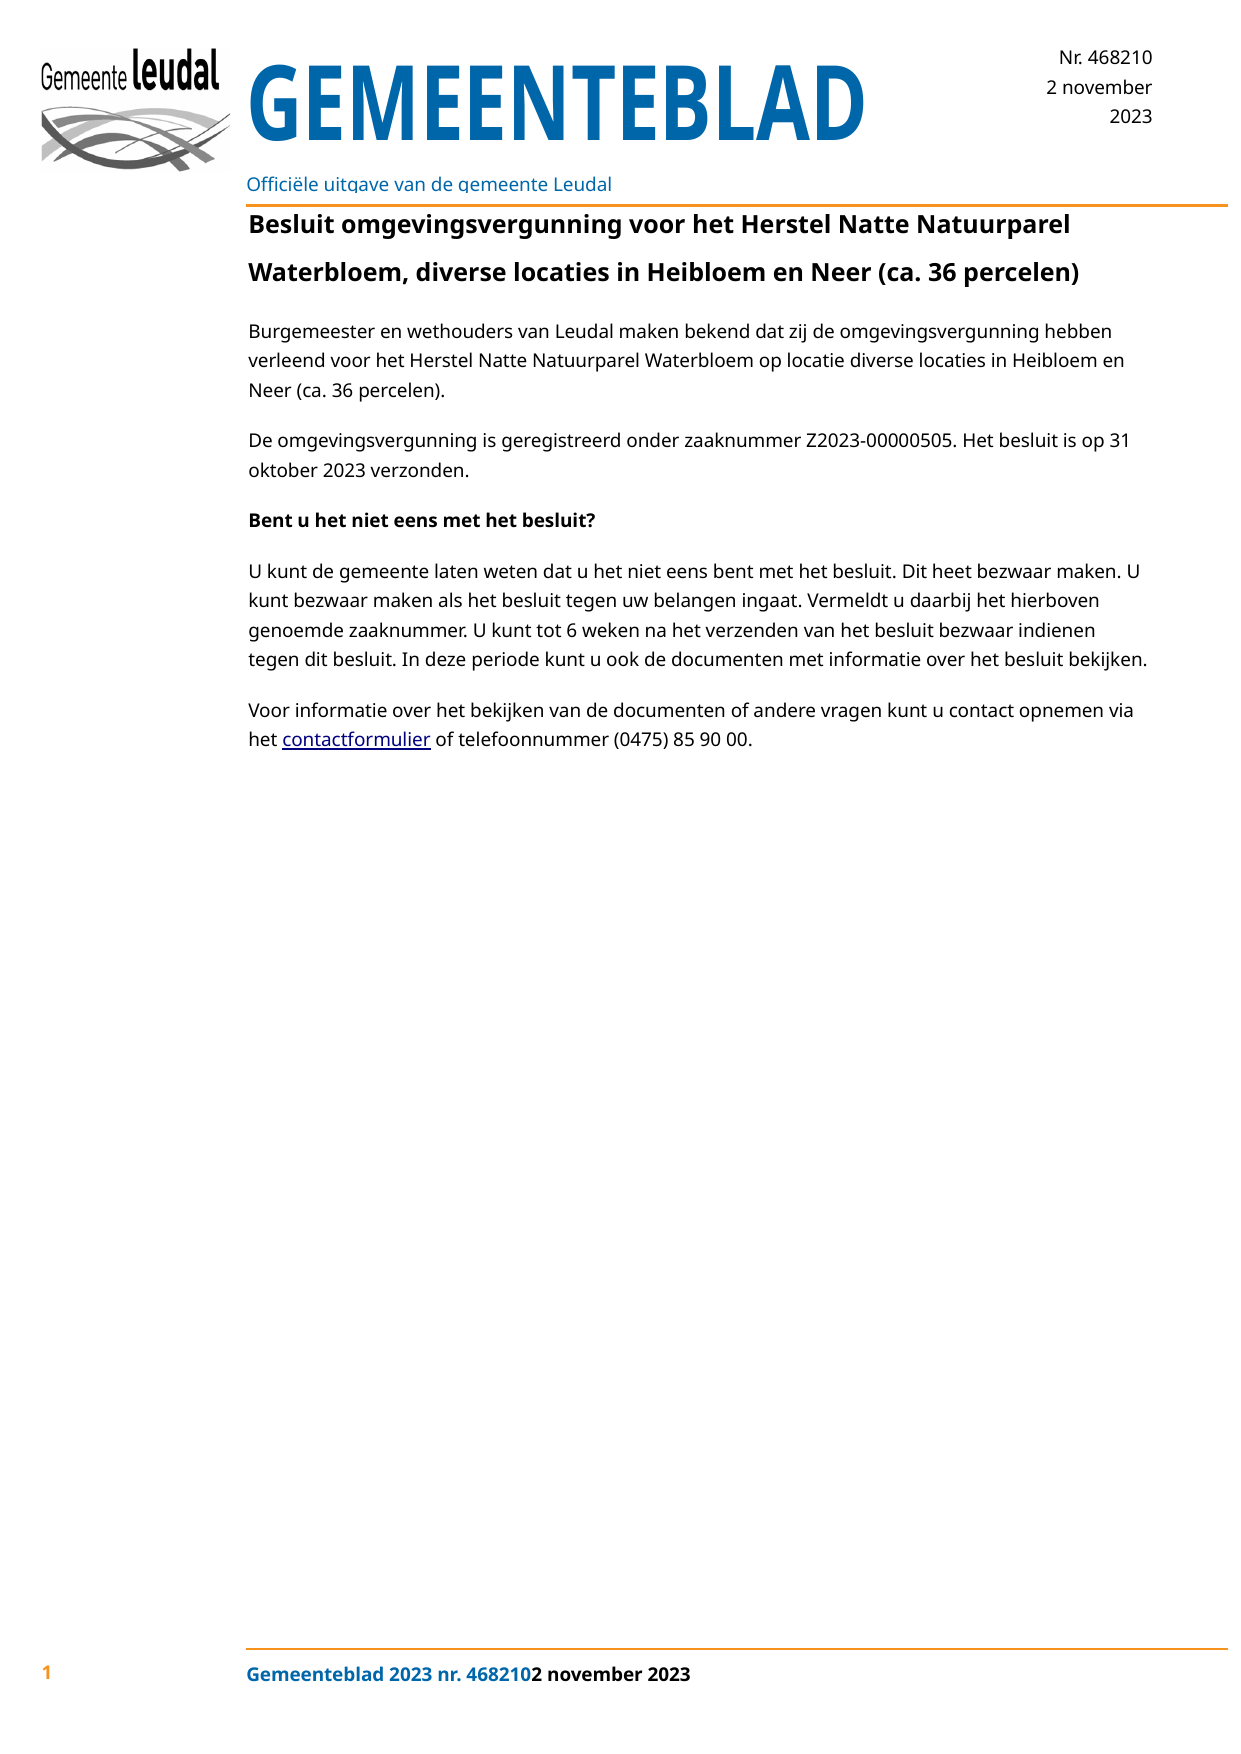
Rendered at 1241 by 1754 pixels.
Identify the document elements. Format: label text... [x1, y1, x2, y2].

text Burgemeester en wethouders van Leudal maken bekend dat zij de omgevingsvergunning hebben verleend voor het Herstel Natte Natuurparel Waterbloem op locatie diverse locaties in Heibloem en Neer (ca. 36 percelen). [248, 318, 1152, 403]
picture [41, 47, 231, 172]
text U kunt de gemeente laten weten dat u het niet eens bent met het besluit. Dit heet bezwaar maken. U kunt bezwaar maken als het besluit tegen uw belangen ingaat. Vermeldt u daarbij het hierboven genoemde zaaknummer. U kunt tot 6 weken na het verzenden van het besluit bezwaar indienen tegen dit besluit. In deze periode kunt u ook de documenten met informatie over het besluit bekijken. [248, 558, 1152, 672]
text Voor informatie over het bekijken van de documenten of andere vragen kunt u contact opnemen via het contactformulier of telefoonnummer (0475) 85 90 00. [248, 697, 1152, 752]
text De omgevingsvergunning is geregistreerd onder zaaknummer Z2023-00000505. Het besluit is op 31 oktober 2023 verzonden. [248, 427, 1152, 483]
text Bent u het niet eens met het besluit? [248, 507, 1152, 533]
text Besluit omgevingsvergunning voor het Herstel Natte Natuurparel Waterbloem, diverse locaties in Heibloem en Neer (ca. 36 percelen) [248, 207, 1152, 288]
